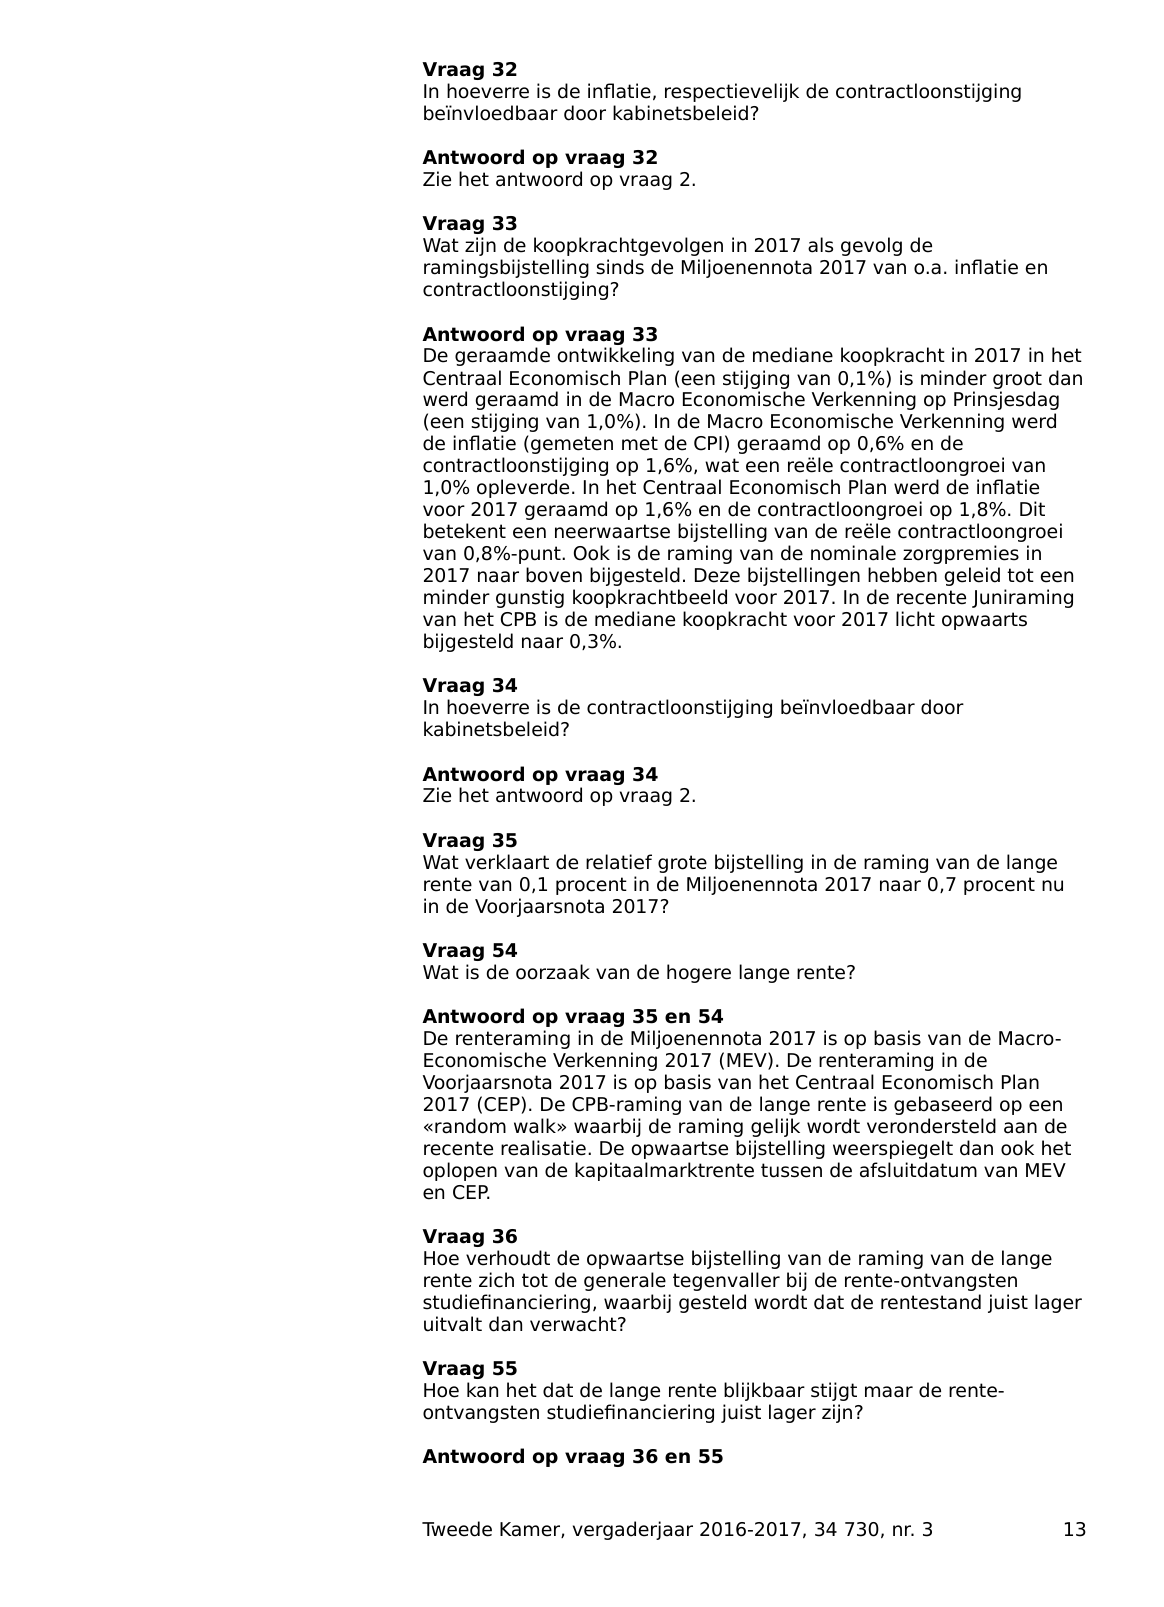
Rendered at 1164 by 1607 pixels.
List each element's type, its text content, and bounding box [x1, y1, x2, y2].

text Antwoord op vraag 34 [422, 763, 1087, 785]
text De geraamde ontwikkeling van de mediane koopkracht in 2017 in het Centraal Economisch Plan (een stijging van 0,1%) is minder groot dan werd geraamd in de Macro Economische Verkenning op Prinsjesdag (een stijging van 1,0%). In de Macro Economische Verkenning werd de inflatie (gemeten met de CPI) geraamd op 0,6% en de contractloonstijging op 1,6%, wat een reële contractloongroei van 1,0% opleverde. In het Centraal Economisch Plan werd de inflatie voor 2017 geraamd op 1,6% en de contractloongroei op 1,8%. Dit betekent een neerwaartse bijstelling van de reële contractloongroei van 0,8%-punt. Ook is de raming van de nominale zorgpremies in 2017 naar boven bijgesteld. Deze bijstellingen hebben geleid tot een minder gunstig koopkrachtbeeld voor 2017. In de recente Juniraming van het CPB is de mediane koopkracht voor 2017 licht opwaarts bijgesteld naar 0,3%. [422, 345, 1087, 653]
text In hoeverre is de contractloonstijging beïnvloedbaar door kabinetsbeleid? [422, 697, 1087, 741]
text Hoe kan het dat de lange rente blijkbaar stijgt maar de rente-ontvangsten studiefinanciering juist lager zijn? [422, 1380, 1087, 1424]
text In hoeverre is de inflatie, respectievelijk de contractloonstijging beïnvloedbaar door kabinetsbeleid? [422, 81, 1087, 125]
text Zie het antwoord op vraag 2. [422, 785, 1087, 807]
text Antwoord op vraag 35 en 54 [422, 1006, 1087, 1028]
text Antwoord op vraag 33 [422, 323, 1087, 345]
text Wat is de oorzaak van de hogere lange rente? [422, 962, 1087, 984]
text Wat zijn de koopkrachtgevolgen in 2017 als gevolg de ramingsbijstelling sinds de Miljoenennota 2017 van o.a. inflatie en contractloonstijging? [422, 235, 1087, 301]
text Hoe verhoudt de opwaartse bijstelling van de raming van de lange rente zich tot de generale tegenvaller bij de rente-ontvangsten studiefinanciering, waarbij gesteld wordt dat de rentestand juist lager uitvalt dan verwacht? [422, 1248, 1087, 1336]
text Vraag 33 [422, 213, 1087, 235]
text Vraag 35 [422, 829, 1087, 852]
text Zie het antwoord op vraag 2. [422, 169, 1087, 191]
text Vraag 34 [422, 675, 1087, 697]
text Vraag 36 [422, 1226, 1087, 1248]
text Antwoord op vraag 32 [422, 147, 1087, 169]
text Vraag 32 [422, 59, 1087, 81]
text Vraag 55 [422, 1358, 1087, 1380]
text De renteraming in de Miljoenennota 2017 is op basis van de Macro-Economische Verkenning 2017 (MEV). De renteraming in de Voorjaarsnota 2017 is op basis van het Centraal Economisch Plan 2017 (CEP). De CPB-raming van de lange rente is gebaseerd op een «random walk» waarbij de raming gelijk wordt verondersteld aan de recente realisatie. De opwaartse bijstelling weerspiegelt dan ook het oplopen van de kapitaalmarktrente tussen de afsluitdatum van MEV en CEP. [422, 1028, 1087, 1204]
text Vraag 54 [422, 940, 1087, 962]
text Antwoord op vraag 36 en 55 [422, 1446, 1087, 1468]
text Wat verklaart de relatief grote bijstelling in de raming van de lange rente van 0,1 procent in de Miljoenennota 2017 naar 0,7 procent nu in de Voorjaarsnota 2017? [422, 852, 1087, 917]
